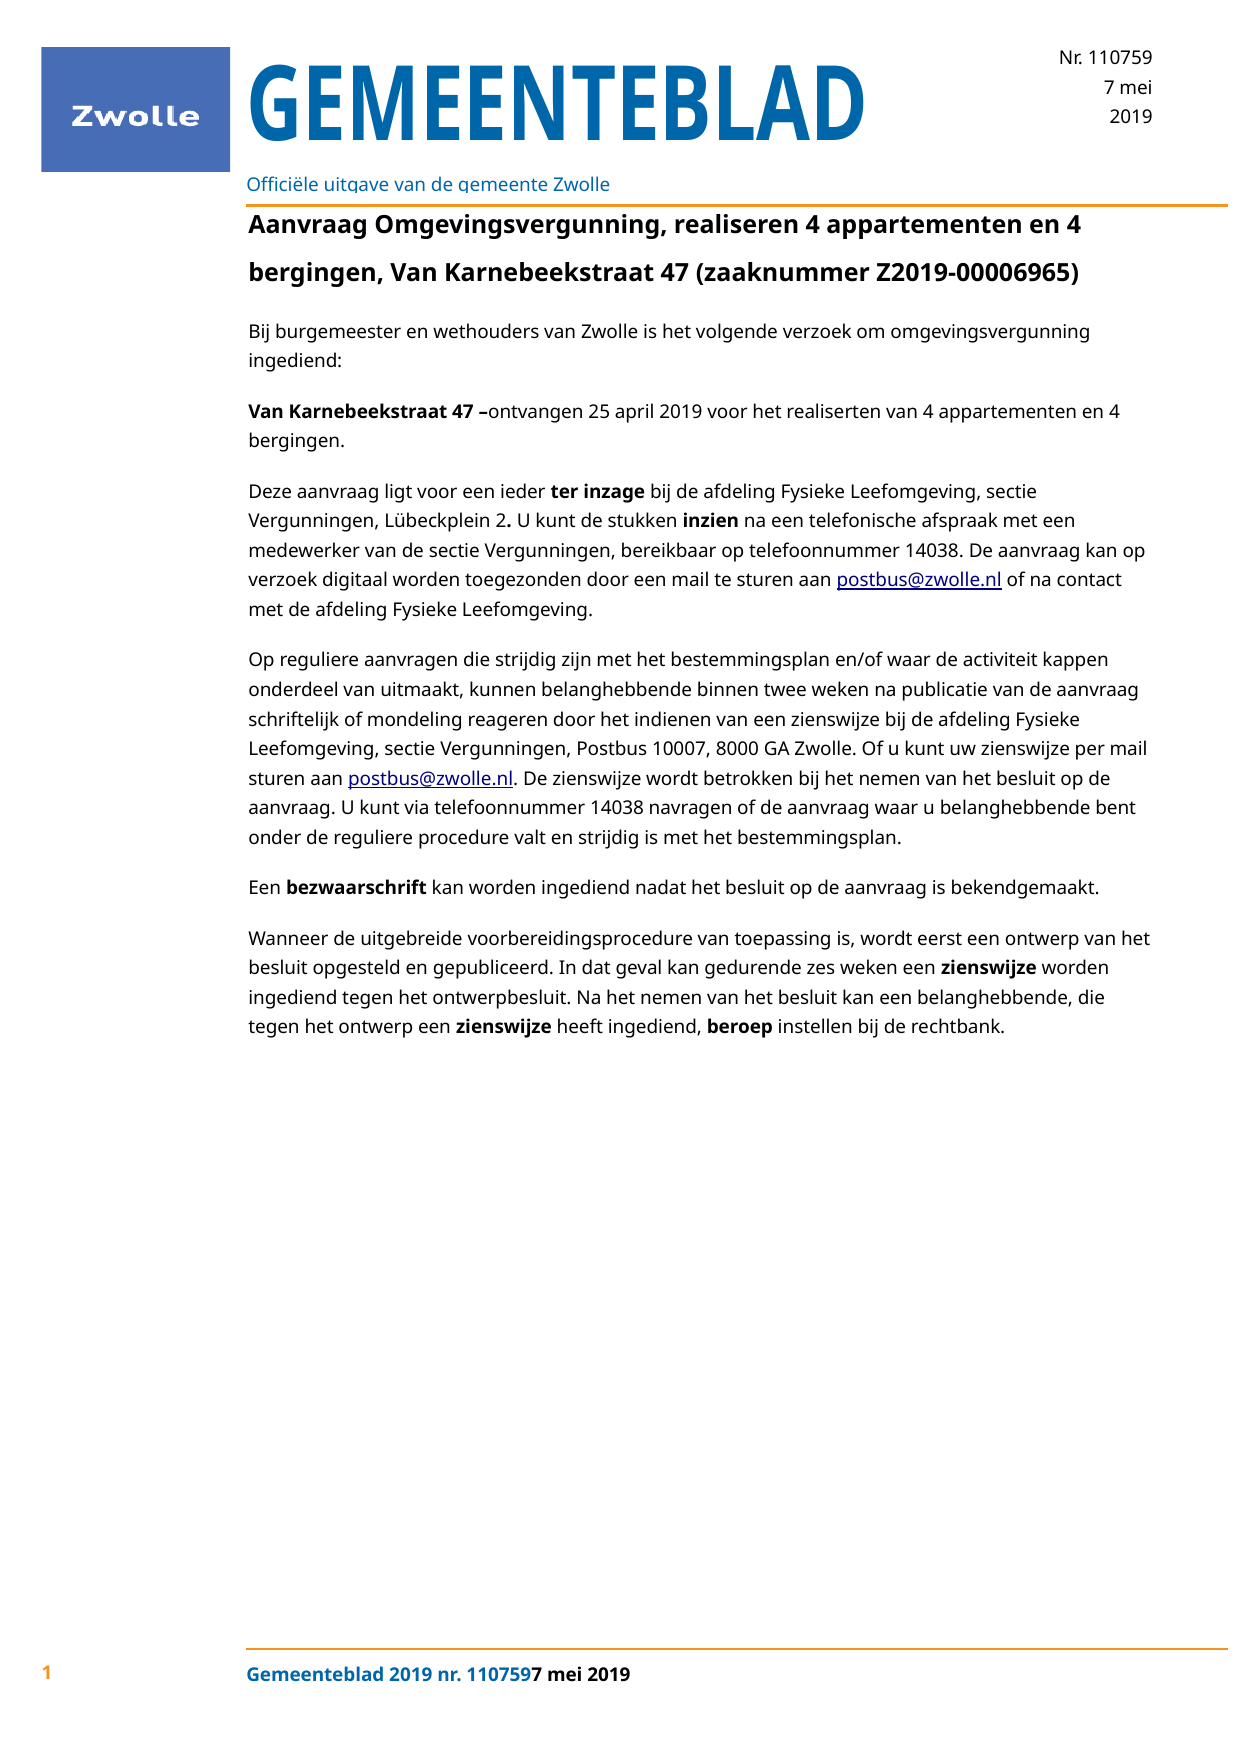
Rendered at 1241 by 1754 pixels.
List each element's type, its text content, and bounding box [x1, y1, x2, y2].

text Bij burgemeester en wethouders van Zwolle is het volgende verzoek om omgevingsvergunning ingediend: [248, 318, 1152, 373]
text Op reguliere aanvragen die strijdig zijn met het bestemmingsplan en/of waar de activiteit kappen onderdeel van uitmaakt, kunnen belanghebbende binnen twee weken na publicatie van de aanvraag schriftelijk of mondeling reageren door het indienen van een zienswijze bij de afdeling Fysieke Leefomgeving, sectie Vergunningen, Postbus 10007, 8000 GA Zwolle. Of u kunt uw zienswijze per mail sturen aan postbus@zwolle.nl. De zienswijze wordt betrokken bij het nemen van het besluit op de aanvraag. U kunt via telefoonnummer 14038 navragen of de aanvraag waar u belanghebbende bent onder de reguliere procedure valt en strijdig is met het bestemmingsplan. [248, 647, 1152, 850]
text Van Karnebeekstraat 47 –ontvangen 25 april 2019 voor het realiserten van 4 appartementen en 4 bergingen. [248, 398, 1152, 453]
text Aanvraag Omgevingsvergunning, realiseren 4 appartementen en 4 bergingen, Van Karnebeekstraat 47 (zaaknummer Z2019-00006965) [248, 207, 1152, 288]
text Een bezwaarschrift kan worden ingediend nadat het besluit op de aanvraag is bekendgemaakt. [248, 874, 1152, 900]
text Deze aanvraag ligt voor een ieder ter inzage bij de afdeling Fysieke Leefomgeving, sectie Vergunningen, Lübeckplein 2. U kunt de stukken inzien na een telefonische afspraak met een medewerker van de sectie Vergunningen, bereikbaar op telefoonnummer 14038. De aanvraag kan op verzoek digitaal worden toegezonden door een mail te sturen aan postbus@zwolle.nl of na contact met de afdeling Fysieke Leefomgeving. [248, 478, 1152, 622]
text Wanneer de uitgebreide voorbereidingsprocedure van toepassing is, wordt eerst een ontwerp van het besluit opgesteld en gepubliceerd. In dat geval kan gedurende zes weken een zienswijze worden ingediend tegen het ontwerpbesluit. Na het nemen van het besluit kan een belanghebbende, die tegen het ontwerp een zienswijze heeft ingediend, beroep instellen bij de rechtbank. [248, 925, 1152, 1039]
picture [41, 47, 231, 172]
